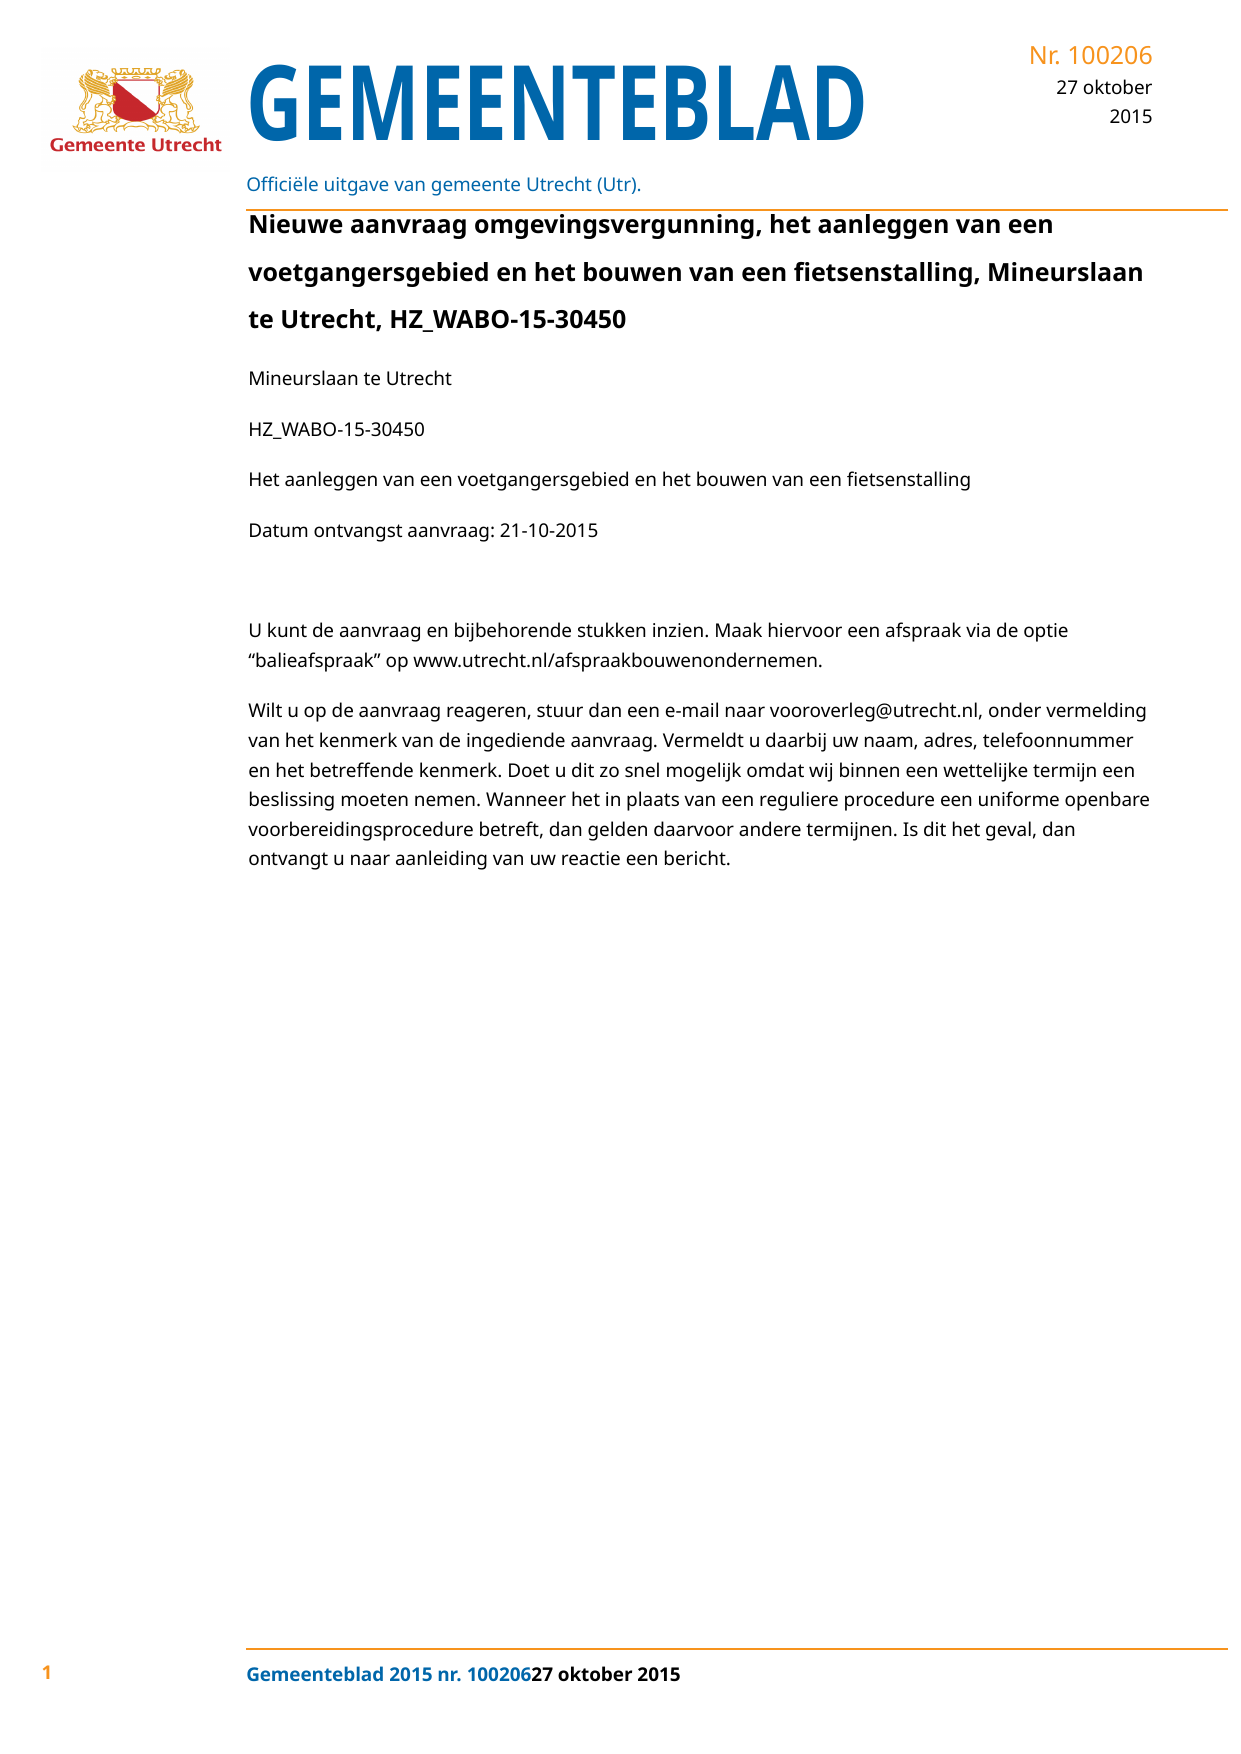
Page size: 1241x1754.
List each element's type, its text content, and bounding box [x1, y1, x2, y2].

text Datum ontvangst aanvraag: 21-10-2015 [248, 517, 1152, 542]
text Wilt u op de aanvraag reageren, stuur dan een e-mail naar vooroverleg@utrecht.nl, onder vermelding van het kenmerk van de ingediende aanvraag. Vermeldt u daarbij uw naam, adres, telefoonnummer en het betreffende kenmerk. Doet u dit zo snel mogelijk omdat wij binnen een wettelijke termijn een beslissing moeten nemen. Wanneer het in plaats van een reguliere procedure een uniforme openbare voorbereidingsprocedure betreft, dan gelden daarvoor andere termijnen. Is dit het geval, dan ontvangt u naar aanleiding van uw reactie een bericht. [248, 698, 1152, 871]
text U kunt de aanvraag en bijbehorende stukken inzien. Maak hiervoor een afspraak via de optie “balieafspraak” op www.utrecht.nl/afspraakbouwenondernemen. [248, 618, 1152, 673]
text Het aanleggen van een voetgangersgebied en het bouwen van een fietsenstalling [248, 466, 1152, 492]
text Nieuwe aanvraag omgevingsvergunning, het aanleggen van een voetgangersgebied en het bouwen van een fietsenstalling, Mineurslaan te Utrecht, HZ_WABO-15-30450 [248, 211, 1152, 336]
picture [41, 47, 231, 172]
text Mineurslaan te Utrecht [248, 366, 1152, 391]
text HZ_WABO-15-30450 [248, 416, 1152, 442]
